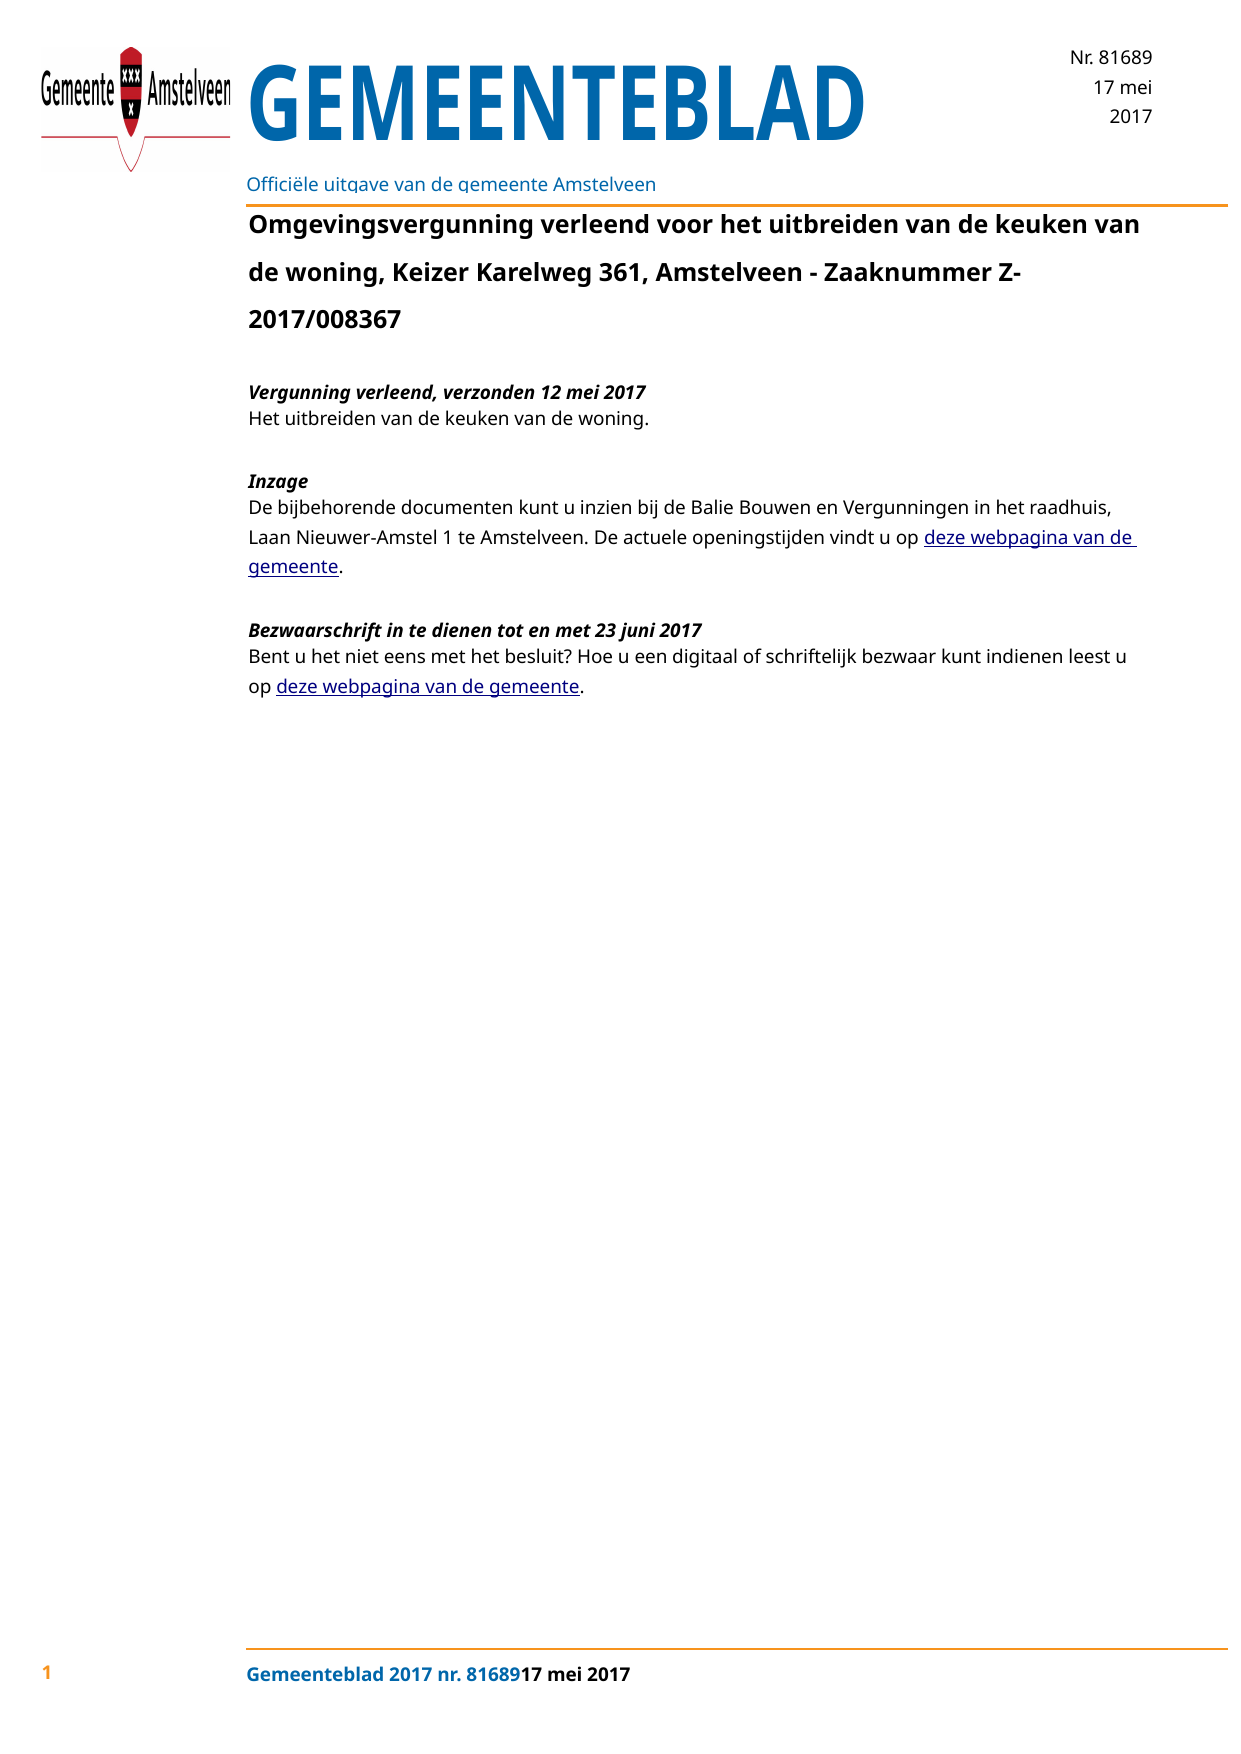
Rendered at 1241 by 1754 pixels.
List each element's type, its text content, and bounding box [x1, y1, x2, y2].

text De bijbehorende documenten kunt u inzien bij de Balie Bouwen en Vergunningen in het raadhuis, Laan Nieuwer-Amstel 1 te Amstelveen. De actuele openingstijden vindt u op deze webpagina van de gemeente. [248, 494, 1152, 579]
text Bezwaarschrift in te dienen tot en met 23 juni 2017 [248, 618, 1152, 643]
text Inzage [248, 469, 1152, 494]
picture [41, 47, 231, 172]
text Vergunning verleend, verzonden 12 mei 2017 [248, 379, 1152, 405]
text Omgevingsvergunning verleend voor het uitbreiden van de keuken van de woning, Keizer Karelweg 361, Amstelveen - Zaaknummer Z-2017/008367 [248, 207, 1152, 336]
text Het uitbreiden van de keuken van de woning. [248, 405, 1152, 431]
text Bent u het niet eens met het besluit? Hoe u een digitaal of schriftelijk bezwaar kunt indienen leest u op deze webpagina van de gemeente. [248, 643, 1152, 699]
